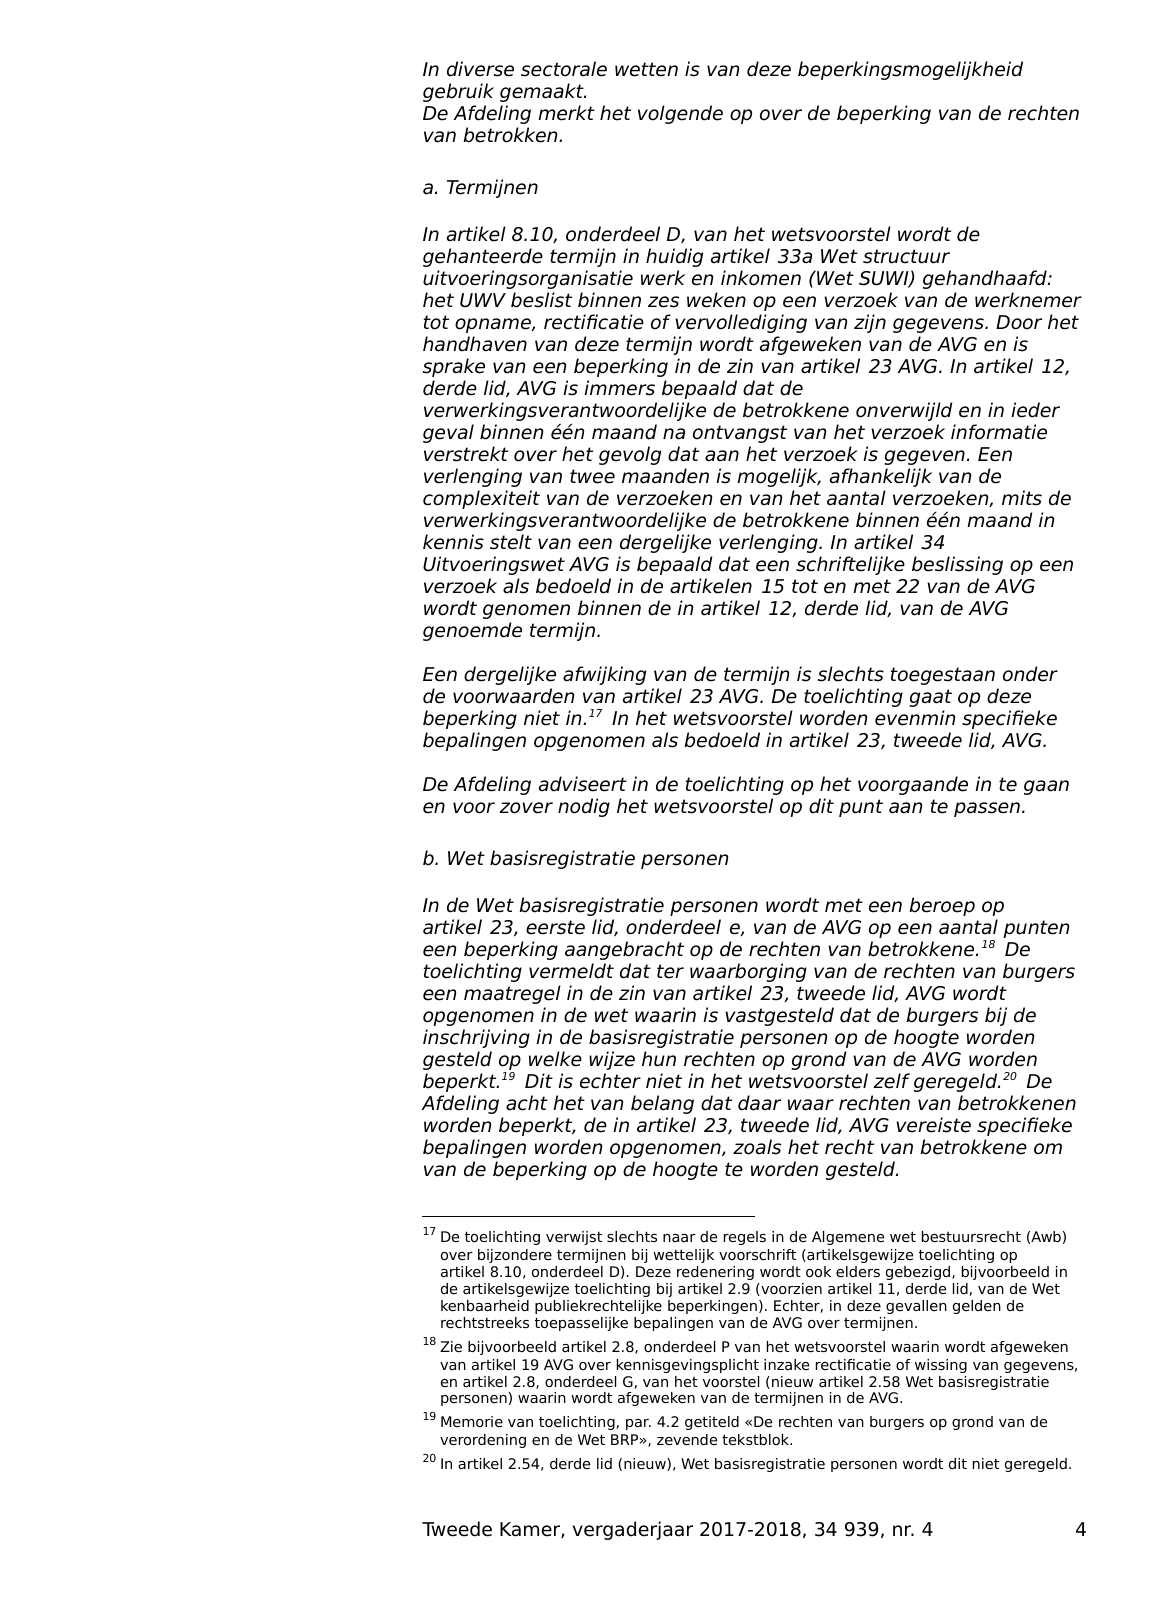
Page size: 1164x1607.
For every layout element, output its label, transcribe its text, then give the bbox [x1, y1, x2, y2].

text De Afdeling merkt het volgende op over de beperking van de rechten van betrokken. [422, 103, 1087, 147]
text In diverse sectorale wetten is van deze beperkingsmogelijkheid gebruik gemaakt. [422, 59, 1087, 103]
text De toelichting verwijst slechts naar de regels in de Algemene wet bestuursrecht (Awb) over bijzondere termijnen bij wettelijk voorschrift (artikelsgewijze toelichting op artikel 8.10, onderdeel D). Deze redenering wordt ook elders gebezigd, bijvoorbeeld in de artikelsgewijze toelichting bij artikel 2.9 (voorzien artikel 11, derde lid, van de Wet kenbaarheid publiekrechtelijke beperkingen). Echter, in deze gevallen gelden de rechtstreeks toepasselijke bepalingen van de AVG over termijnen. [422, 1225, 1087, 1332]
subtitle a. Termijnen [422, 177, 1087, 199]
text In artikel 2.54, derde lid (nieuw), Wet basisregistratie personen wordt dit niet geregeld. [422, 1452, 1087, 1474]
text Zie bijvoorbeeld artikel 2.8, onderdeel P van het wetsvoorstel waarin wordt afgeweken van artikel 19 AVG over kennisgevingsplicht inzake rectificatie of wissing van gegevens, en artikel 2.8, onderdeel G, van het voorstel (nieuw artikel 2.58 Wet basisregistratie personen) waarin wordt afgeweken van de termijnen in de AVG. [422, 1335, 1087, 1407]
text In de Wet basisregistratie personen wordt met een beroep op artikel 23, eerste lid, onderdeel e, van de AVG op een aantal punten een beperking aangebracht op de rechten van betrokkene. De toelichting vermeldt dat ter waarborging van de rechten van burgers een maatregel in de zin van artikel 23, tweede lid, AVG wordt opgenomen in de wet waarin is vastgesteld dat de burgers bij de inschrijving in de basisregistratie personen op de hoogte worden gesteld op welke wijze hun rechten op grond van de AVG worden beperkt. Dit is echter niet in het wetsvoorstel zelf geregeld. De Afdeling acht het van belang dat daar waar rechten van betrokkenen worden beperkt, de in artikel 23, tweede lid, AVG vereiste specifieke bepalingen worden opgenomen, zoals het recht van betrokkene om van de beperking op de hoogte te worden gesteld. [422, 895, 1087, 1181]
text De Afdeling adviseert in de toelichting op het voorgaande in te gaan en voor zover nodig het wetsvoorstel op dit punt aan te passen. [422, 774, 1087, 818]
text In artikel 8.10, onderdeel D, van het wetsvoorstel wordt de gehanteerde termijn in huidig artikel 33a Wet structuur uitvoeringsorganisatie werk en inkomen (Wet SUWI) gehandhaafd: het UWV beslist binnen zes weken op een verzoek van de werknemer tot opname, rectificatie of vervollediging van zijn gegevens. Door het handhaven van deze termijn wordt afgeweken van de AVG en is sprake van een beperking in de zin van artikel 23 AVG. In artikel 12, derde lid, AVG is immers bepaald dat de verwerkingsverantwoordelijke de betrokkene onverwijld en in ieder geval binnen één maand na ontvangst van het verzoek informatie verstrekt over het gevolg dat aan het verzoek is gegeven. Een verlenging van twee maanden is mogelijk, afhankelijk van de complexiteit van de verzoeken en van het aantal verzoeken, mits de verwerkingsverantwoordelijke de betrokkene binnen één maand in kennis stelt van een dergelijke verlenging. In artikel 34 Uitvoeringswet AVG is bepaald dat een schriftelijke beslissing op een verzoek als bedoeld in de artikelen 15 tot en met 22 van de AVG wordt genomen binnen de in artikel 12, derde lid, van de AVG genoemde termijn. [422, 224, 1087, 642]
text Een dergelijke afwijking van de termijn is slechts toegestaan onder de voorwaarden van artikel 23 AVG. De toelichting gaat op deze beperking niet in. In het wetsvoorstel worden evenmin specifieke bepalingen opgenomen als bedoeld in artikel 23, tweede lid, AVG. [422, 664, 1087, 752]
text Memorie van toelichting, par. 4.2 getiteld «De rechten van burgers op grond van de verordening en de Wet BRP», zevende tekstblok. [422, 1410, 1087, 1449]
subtitle b. Wet basisregistratie personen [422, 848, 1087, 870]
